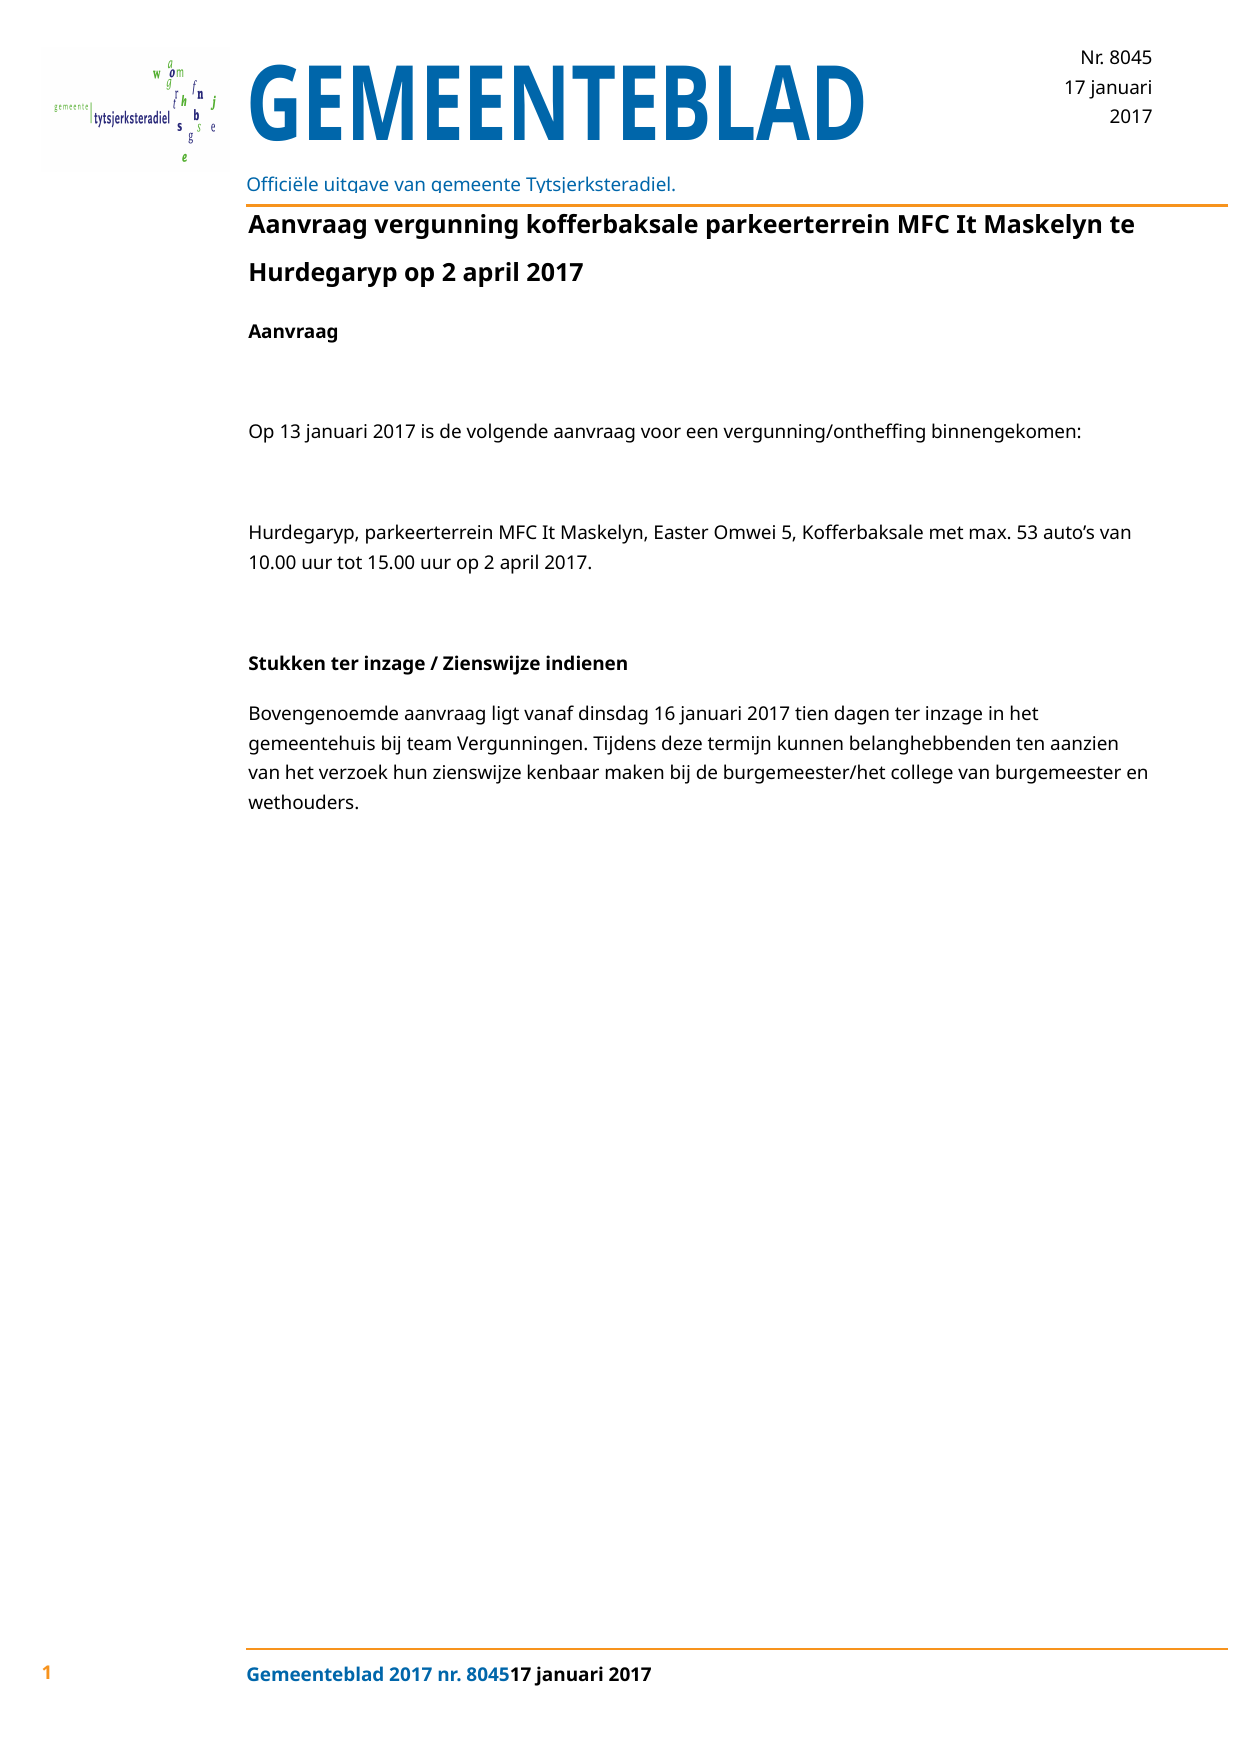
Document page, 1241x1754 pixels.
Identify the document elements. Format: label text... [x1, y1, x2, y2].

text Hurdegaryp, parkeerterrein MFC It Maskelyn, Easter Omwei 5, Kofferbaksale met max. 53 auto’s van 10.00 uur tot 15.00 uur op 2 april 2017. [248, 519, 1152, 575]
text Op 13 januari 2017 is de volgende aanvraag voor een vergunning/ontheffing binnengekomen: [248, 419, 1152, 444]
text Bovengenoemde aanvraag ligt vanaf dinsdag 16 januari 2017 tien dagen ter inzage in het gemeentehuis bij team Vergunningen. Tijdens deze termijn kunnen belanghebbenden ten aanzien van het verzoek hun zienswijze kenbaar maken bij de burge­meester/het college van burgemeester en wethouders. [248, 700, 1152, 815]
text Aanvraag [248, 318, 1152, 344]
picture [41, 47, 231, 172]
text Aanvraag vergunning kofferbaksale parkeerterrein MFC It Maskelyn te Hurdegaryp op 2 april 2017 [248, 207, 1152, 288]
text Stukken ter inzage / Zienswijze indienen [248, 650, 1152, 676]
